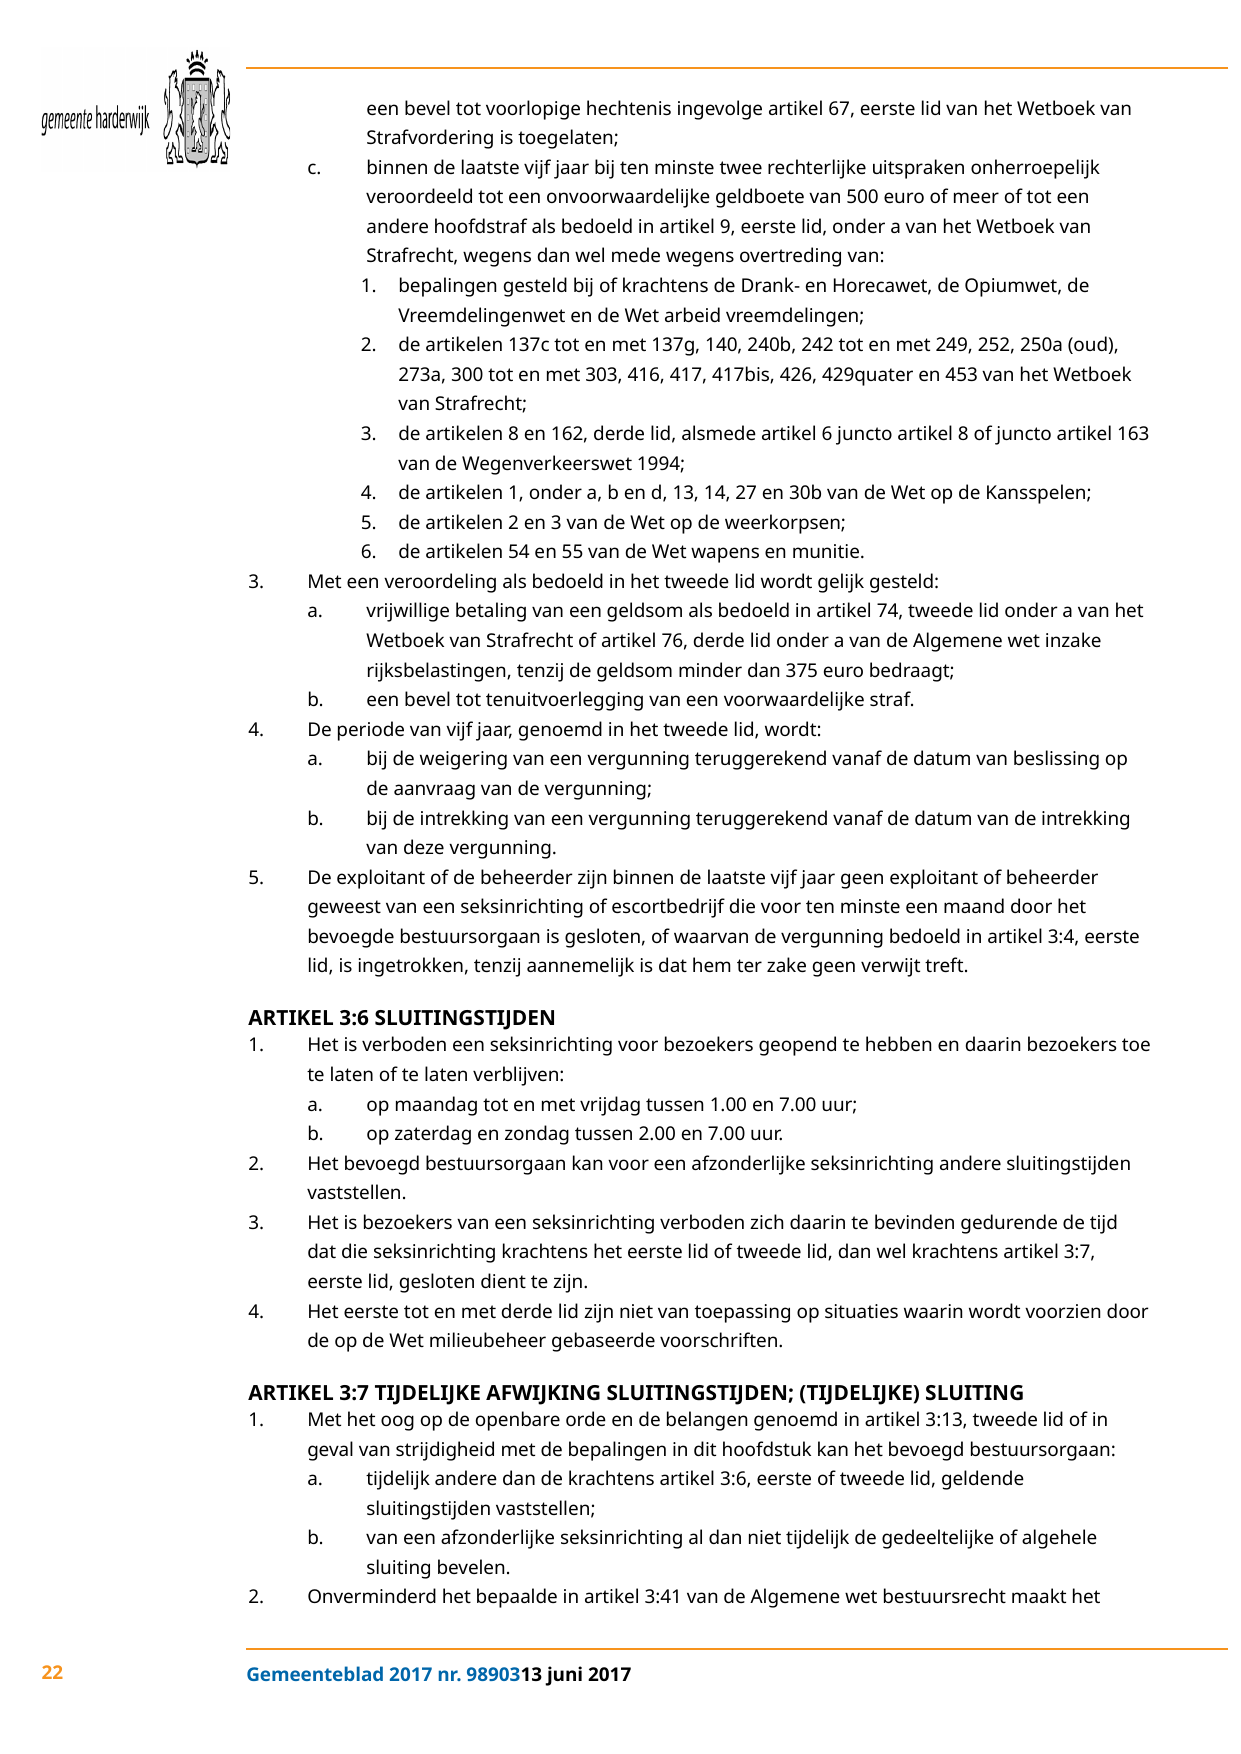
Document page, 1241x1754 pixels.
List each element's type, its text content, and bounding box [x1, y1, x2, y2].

list De exploitant of de beheerder zijn binnen de laatste vijf jaar geen exploitant of beheerder geweest van een seksinrichting of escortbedrijf die voor ten minste een maand door het bevoegde bestuursorgaan is gesloten, of waarvan de vergunning bedoeld in artikel 3:4, eerste lid, is ingetrokken, tenzij aannemelijk is dat hem ter zake geen verwijt treft. [248, 864, 1152, 978]
list de artikelen 137c tot en met 137g, 140, 240b, 242 tot en met 249, 252, 250a (oud), 273a, 300 tot en met 303, 416, 417, 417bis, 426, 429quater en 453 van het Wetboek van Strafrecht; [361, 331, 1152, 416]
list Met het oog op de openbare orde en de belangen genoemd in artikel 3:13, tweede lid of in geval van strijdigheid met de bepalingen in dit hoofdstuk kan het bevoegd bestuursorgaan: [248, 1406, 1152, 1462]
list op maandag tot en met vrijdag tussen 1.00 en 7.00 uur; [307, 1091, 1152, 1116]
list van een afzonderlijke seksinrichting al dan niet tijdelijk de gedeeltelijke of algehele sluiting bevelen. [307, 1524, 1152, 1580]
list vrijwillige betaling van een geldsom als bedoeld in artikel 74, tweede lid onder a van het Wetboek van Strafrecht of artikel 76, derde lid onder a van de Algemene wet inzake rijksbelastingen, tenzij de geldsom minder dan 375 euro bedraagt; [307, 598, 1152, 683]
list op zaterdag en zondag tussen 2.00 en 7.00 uur. [307, 1120, 1152, 1146]
list binnen de laatste vijf jaar bij ten minste twee rechterlijke uitspraken onherroepelijk veroordeeld tot een onvoorwaardelijke geldboete van 500 euro of meer of tot een andere hoofdstraf als bedoeld in artikel 9, eerste lid, onder a van het Wetboek van Strafrecht, wegens dan wel mede wegens overtreding van: [307, 154, 1152, 268]
picture [41, 47, 231, 172]
list de artikelen 2 en 3 van de Wet op de weerkorpsen; [361, 509, 1152, 535]
list bij de intrekking van een vergunning teruggerekend vanaf de datum van de intrekking van deze vergunning. [307, 805, 1152, 860]
list Het eerste tot en met derde lid zijn niet van toepassing op situaties waarin wordt voorzien door de op de Wet milieubeheer gebaseerde voorschriften. [248, 1298, 1152, 1353]
list Het is verboden een seksinrichting voor bezoekers geopend te hebben en daarin bezoekers toe te laten of te laten verblijven: [248, 1032, 1152, 1087]
list tijdelijk andere dan de krachtens artikel 3:6, eerste of tweede lid, geldende sluitingstijden vaststellen; [307, 1465, 1152, 1521]
list De periode van vijf jaar, genoemd in het tweede lid, wordt: [248, 716, 1152, 742]
list een bevel tot tenuitvoerlegging van een voorwaardelijke straf. [307, 686, 1152, 712]
text ARTIKEL 3:7 TIJDELIJKE AFWIJKING SLUITINGSTIJDEN; (TIJDELIJKE) SLUITING [248, 1378, 1152, 1406]
list bij de weigering van een vergunning teruggerekend vanaf de datum van beslissing op de aanvraag van de vergunning; [307, 746, 1152, 801]
list Met een veroordeling als bedoeld in het tweede lid wordt gelijk gesteld: [248, 568, 1152, 594]
list Het is bezoekers van een seksinrichting verboden zich daarin te bevinden gedurende de tijd dat die seksinrichting krachtens het eerste lid of tweede lid, dan wel krachtens artikel 3:7, eerste lid, gesloten dient te zijn. [248, 1209, 1152, 1294]
text ARTIKEL 3:6 SLUITINGSTIJDEN [248, 1003, 1152, 1032]
list Het bevoegd bestuursorgaan kan voor een afzonderlijke seksinrichting andere sluitingstijden vaststellen. [248, 1150, 1152, 1205]
list de artikelen 1, onder a, b en d, 13, 14, 27 en 30b van de Wet op de Kansspelen; [361, 479, 1152, 505]
list bepalingen gesteld bij of krachtens de Drank- en Horecawet, de Opiumwet, de Vreemdelingenwet en de Wet arbeid vreemdelingen; [361, 272, 1152, 328]
list de artikelen 54 en 55 van de Wet wapens en munitie. [361, 538, 1152, 564]
list een bevel tot voorlopige hechtenis ingevolge artikel 67, eerste lid van het Wetboek van Strafvordering is toegelaten; [307, 95, 1152, 150]
list de artikelen 8 en 162, derde lid, alsmede artikel 6 juncto artikel 8 of juncto artikel 163 van de Wegenverkeerswet 1994; [361, 420, 1152, 476]
list Onverminderd het bepaalde in artikel 3:41 van de Algemene wet bestuursrecht maakt het [248, 1584, 1152, 1609]
